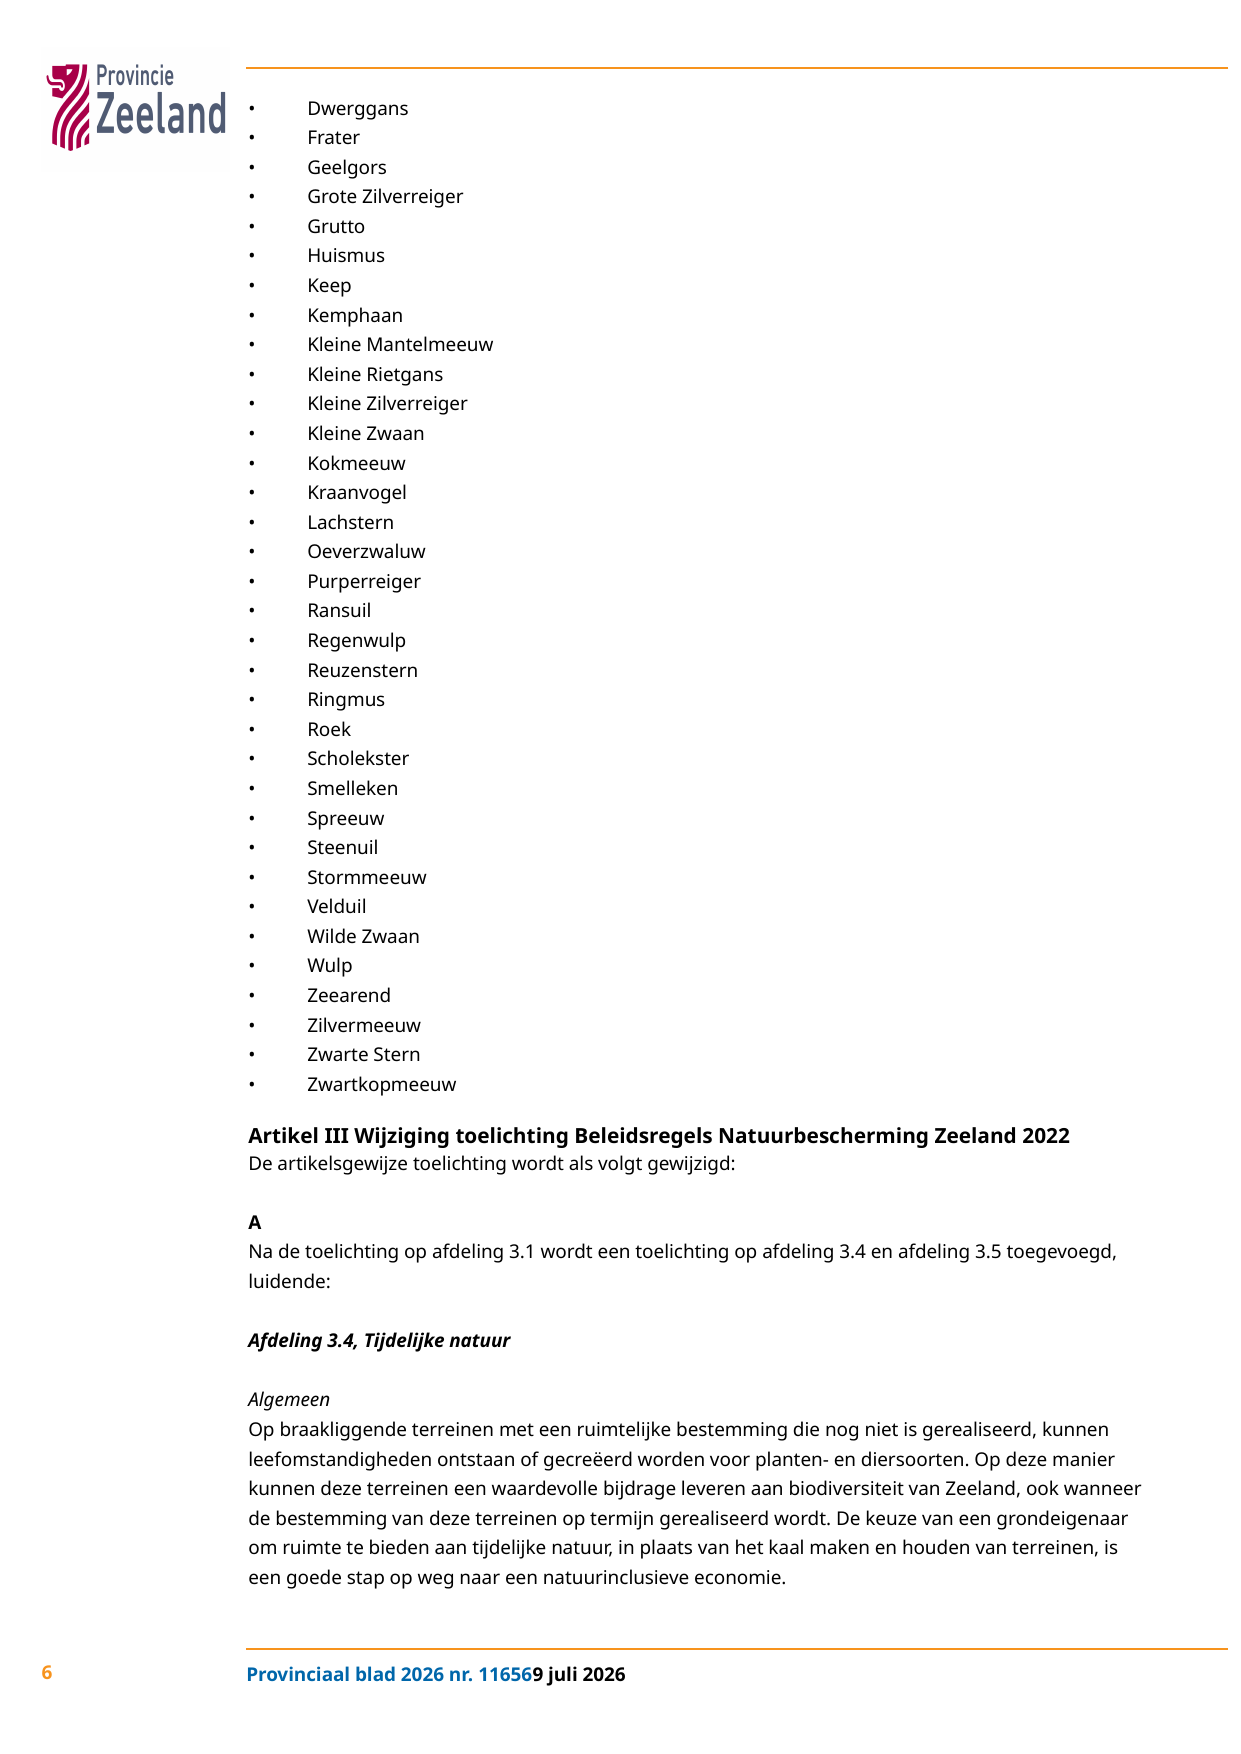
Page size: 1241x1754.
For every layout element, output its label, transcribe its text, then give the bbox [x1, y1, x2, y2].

list Zeearend [248, 982, 1152, 1008]
list Keep [248, 272, 1152, 298]
text A [248, 1209, 1152, 1235]
list Ransuil [248, 598, 1152, 623]
list Smelleken [248, 775, 1152, 801]
list Kleine Zilverreiger [248, 391, 1152, 416]
list Grutto [248, 213, 1152, 239]
list Zwarte Stern [248, 1041, 1152, 1067]
list Regenwulp [248, 627, 1152, 653]
text De artikelsgewijze toelichting wordt als volgt gewijzigd: [248, 1150, 1152, 1176]
list Kemphaan [248, 302, 1152, 328]
list Kleine Zwaan [248, 420, 1152, 446]
text Algemeen [248, 1387, 1152, 1412]
list Stormmeeuw [248, 864, 1152, 890]
list Wulp [248, 953, 1152, 978]
text Artikel III Wijziging toelichting Beleidsregels Natuurbescherming Zeeland 2022 [248, 1121, 1152, 1150]
list Kraanvogel [248, 479, 1152, 505]
list Reuzenstern [248, 657, 1152, 683]
list Frater [248, 124, 1152, 150]
text Na de toelichting op afdeling 3.1 wordt een toelichting op afdeling 3.4 en afdeling 3.5 toegevoegd, luidende: [248, 1239, 1152, 1294]
list Geelgors [248, 154, 1152, 180]
list Grote Zilverreiger [248, 183, 1152, 209]
picture [41, 47, 231, 172]
list Ringmus [248, 686, 1152, 712]
list Purperreiger [248, 568, 1152, 594]
list Kokmeeuw [248, 450, 1152, 476]
list Zwartkopmeeuw [248, 1071, 1152, 1097]
text Afdeling 3.4, Tijdelijke natuur [248, 1327, 1152, 1353]
list Roek [248, 716, 1152, 742]
list Spreeuw [248, 805, 1152, 831]
list Lachstern [248, 509, 1152, 535]
list Steenuil [248, 834, 1152, 860]
list Dwerggans [248, 95, 1152, 121]
list Oeverzwaluw [248, 538, 1152, 564]
text Op braakliggende terreinen met een ruimtelijke bestemming die nog niet is gerealiseerd, kunnen leefomstandigheden ontstaan of gecreëerd worden voor planten- en diersoorten. Op deze manier kunnen deze terreinen een waardevolle bijdrage leveren aan biodiversiteit van Zeeland, ook wanneer de bestemming van deze terreinen op termijn gerealiseerd wordt. De keuze van een grondeigenaar om ruimte te bieden aan tijdelijke natuur, in plaats van het kaal maken en houden van terreinen, is een goede stap op weg naar een natuurinclusieve economie. [248, 1416, 1152, 1590]
list Scholekster [248, 746, 1152, 771]
list Kleine Rietgans [248, 361, 1152, 387]
list Zilvermeeuw [248, 1012, 1152, 1038]
list Velduil [248, 893, 1152, 919]
list Wilde Zwaan [248, 923, 1152, 949]
list Huismus [248, 243, 1152, 268]
list Kleine Mantelmeeuw [248, 331, 1152, 357]
